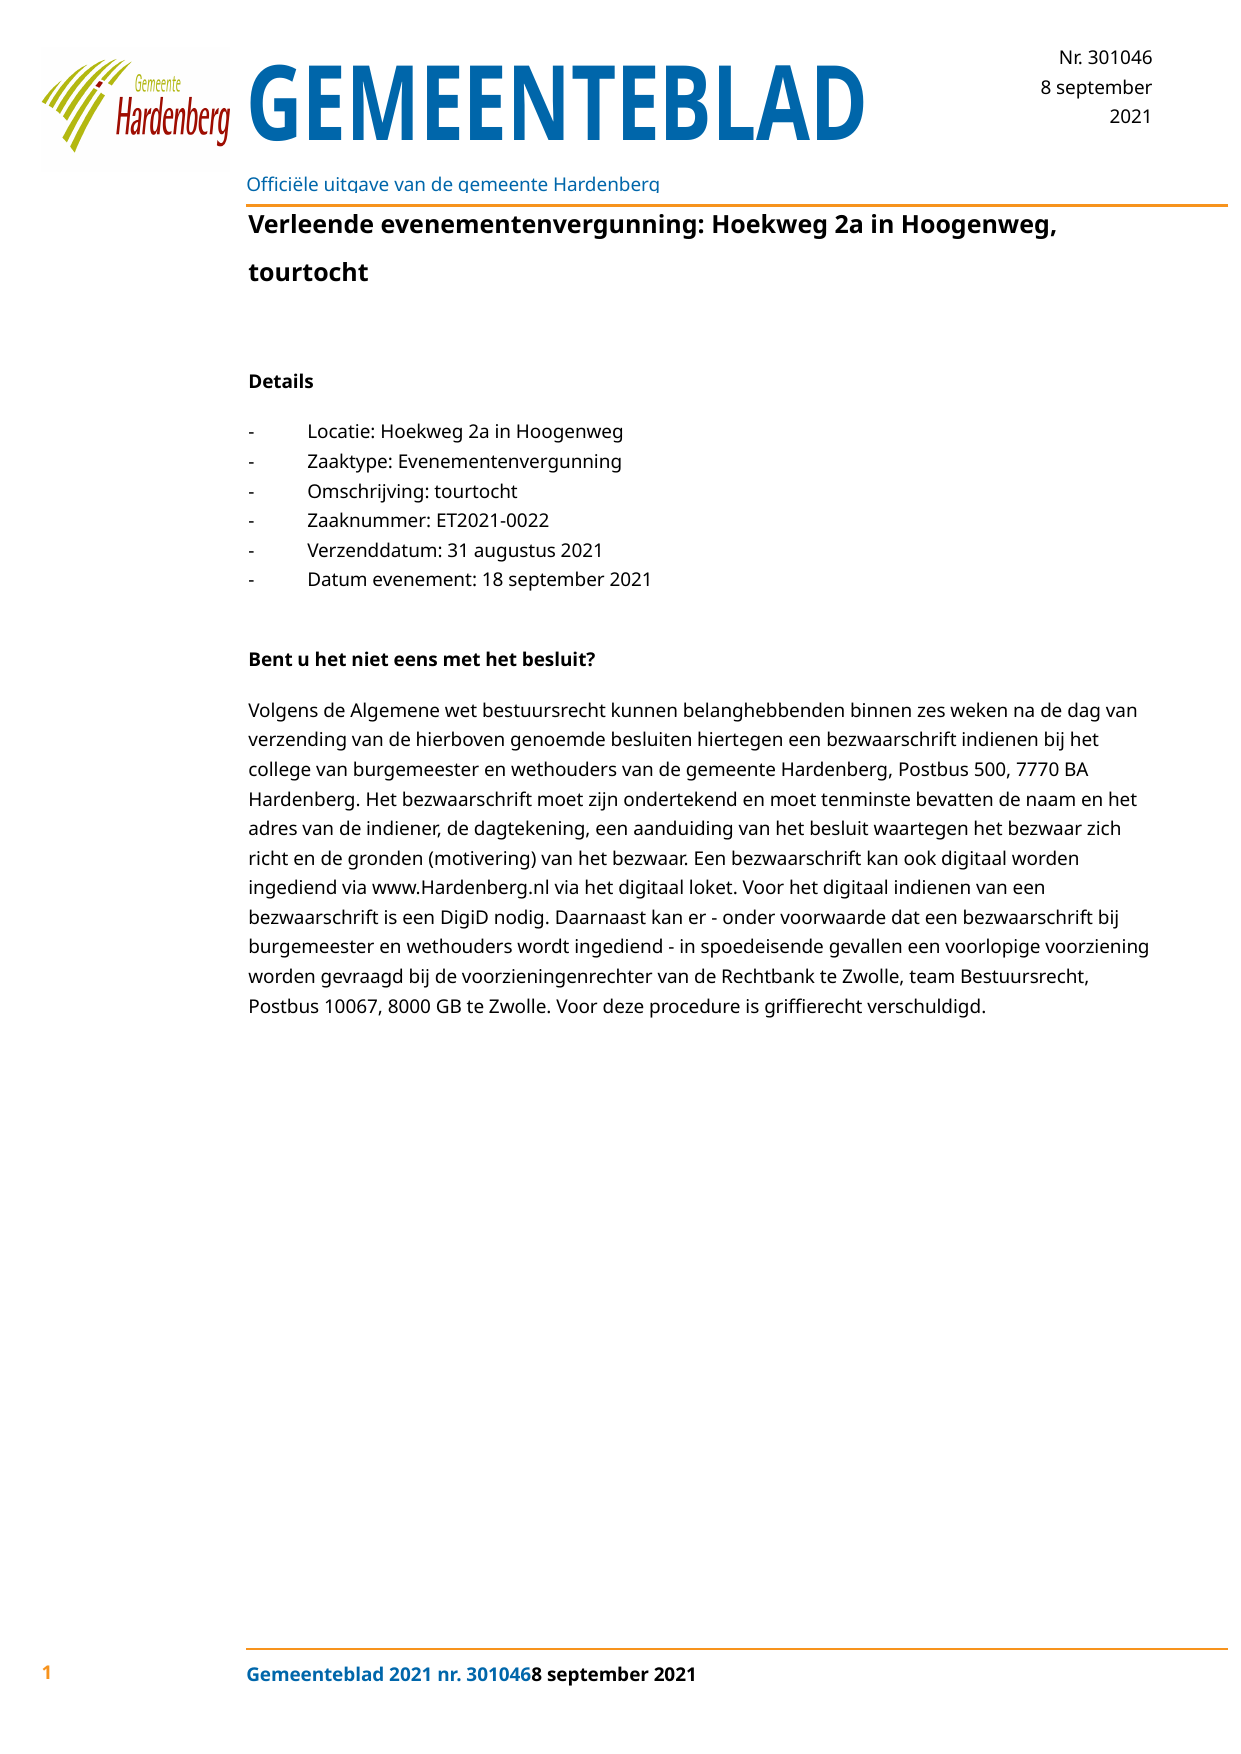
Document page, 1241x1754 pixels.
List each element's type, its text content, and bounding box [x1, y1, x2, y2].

text Details [248, 368, 1152, 394]
list Omschrijving: tourtocht [248, 478, 1152, 504]
list Datum evenement: 18 september 2021 [248, 567, 1152, 592]
text Verleende evenementenvergunning: Hoekweg 2a in Hoogenweg, tourtocht [248, 207, 1152, 288]
text Bent u het niet eens met het besluit? [248, 647, 1152, 672]
list Verzenddatum: 31 augustus 2021 [248, 537, 1152, 563]
list Locatie: Hoekweg 2a in Hoogenweg [248, 419, 1152, 444]
list Zaaktype: Evenementenvergunning [248, 448, 1152, 474]
picture [41, 47, 231, 172]
text Volgens de Algemene wet bestuursrecht kunnen belanghebbenden binnen zes weken na de dag van verzending van de hierboven genoemde besluiten hiertegen een bezwaarschrift indienen bij het college van burgemeester en wethouders van de gemeente Hardenberg, Postbus 500, 7770 BA Hardenberg. Het bezwaarschrift moet zijn ondertekend en moet tenminste bevatten de naam en het adres van de indiener, de dagtekening, een aanduiding van het besluit waartegen het bezwaar zich richt en de gronden (motivering) van het bezwaar. Een bezwaarschrift kan ook digitaal worden ingediend via www.Hardenberg.nl via het digitaal loket. Voor het digitaal indienen van een bezwaarschrift is een DigiD nodig. Daarnaast kan er - onder voorwaarde dat een bezwaarschrift bij burgemeester en wethouders wordt ingediend - in spoedeisende gevallen een voorlopige voorziening worden gevraagd bij de voorzieningenrechter van de Rechtbank te Zwolle, team Bestuursrecht, Postbus 10067, 8000 GB te Zwolle. Voor deze procedure is griffierecht verschuldigd. [248, 697, 1152, 1019]
list Zaaknummer: ET2021-0022 [248, 507, 1152, 533]
